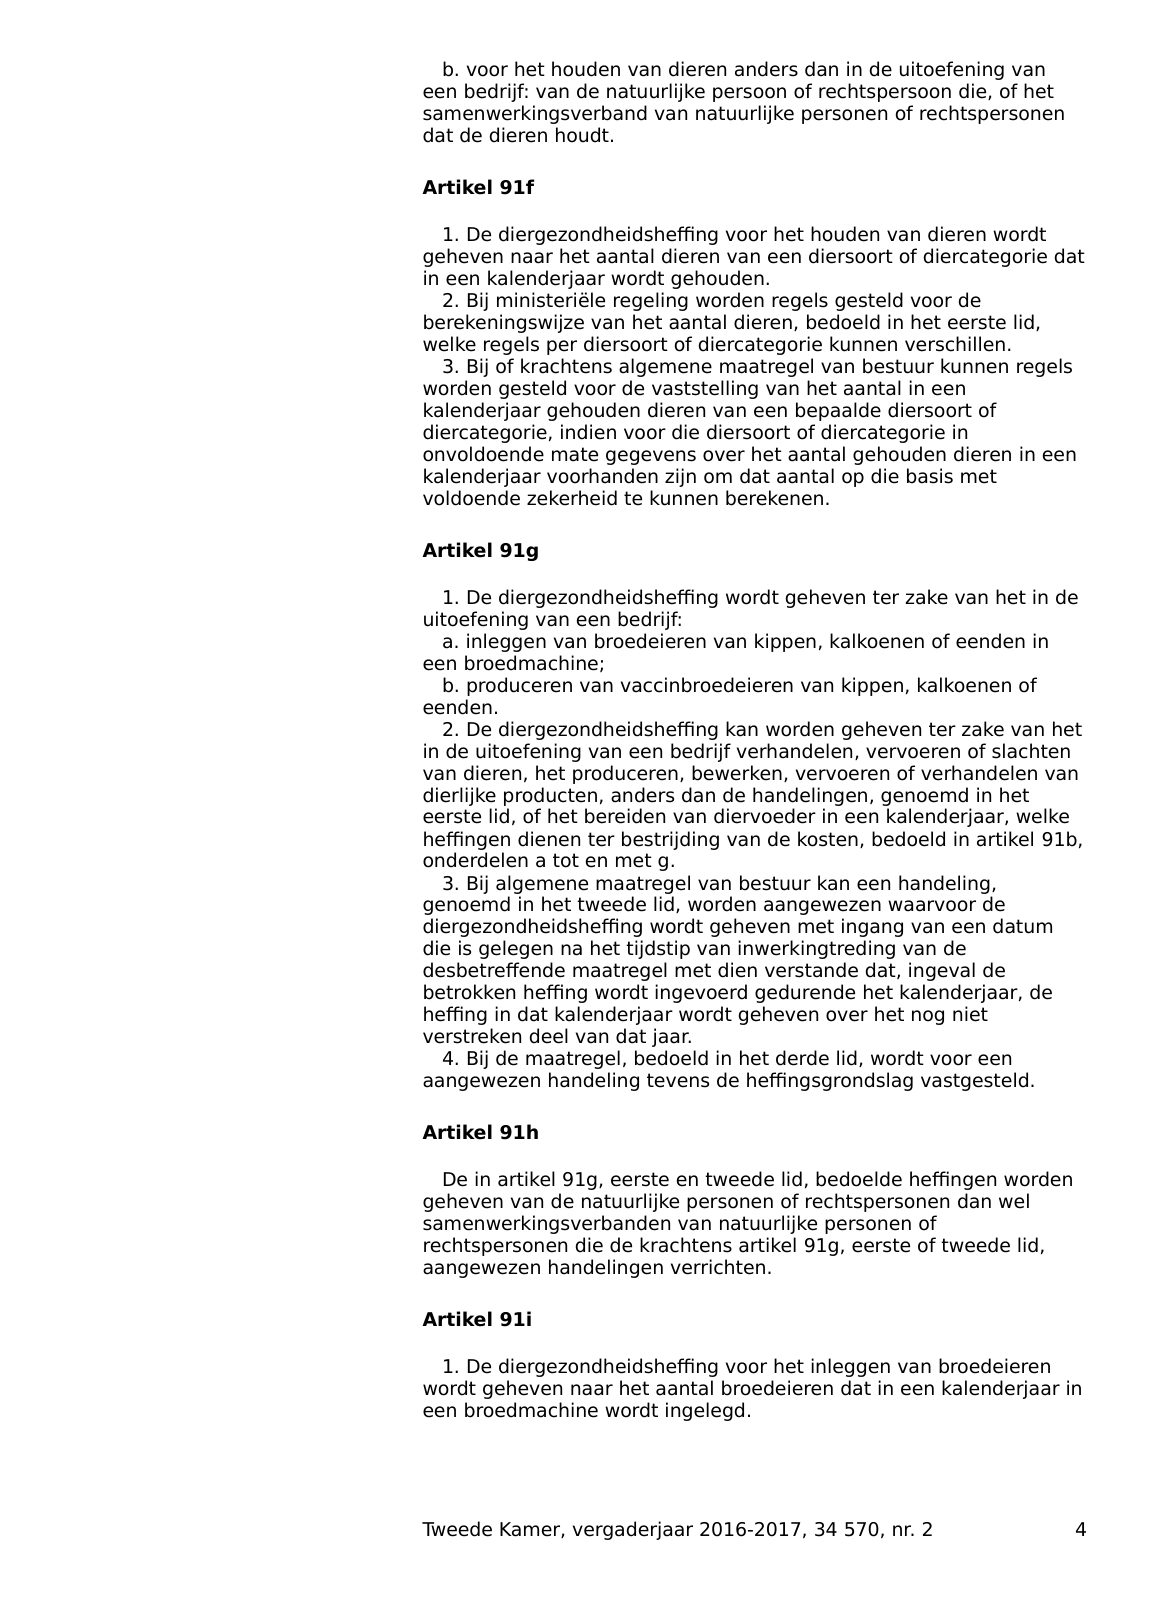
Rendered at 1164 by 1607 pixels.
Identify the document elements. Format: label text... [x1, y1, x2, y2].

text b. produceren van vaccinbroedeieren van kippen, kalkoenen of eenden. [422, 674, 1087, 718]
text a. inleggen van broedeieren van kippen, kalkoenen of eenden in een broedmachine; [422, 631, 1087, 674]
text 4. Bij de maatregel, bedoeld in het derde lid, wordt voor een aangewezen handeling tevens de heffingsgrondslag vastgesteld. [422, 1048, 1087, 1092]
text 1. De diergezondheidsheffing voor het inleggen van broedeieren wordt geheven naar het aantal broedeieren dat in een kalenderjaar in een broedmachine wordt ingelegd. [422, 1356, 1087, 1422]
subtitle Artikel 91f [422, 177, 1087, 199]
subtitle Artikel 91g [422, 540, 1087, 562]
text 3. Bij algemene maatregel van bestuur kan een handeling, genoemd in het tweede lid, worden aangewezen waarvoor de diergezondheidsheffing wordt geheven met ingang van een datum die is gelegen na het tijdstip van inwerkingtreding van de desbetreffende maatregel met dien verstande dat, ingeval de betrokken heffing wordt ingevoerd gedurende het kalenderjaar, de heffing in dat kalenderjaar wordt geheven over het nog niet verstreken deel van dat jaar. [422, 872, 1087, 1048]
text 1. De diergezondheidsheffing wordt geheven ter zake van het in de uitoefening van een bedrijf: [422, 587, 1087, 631]
text 3. Bij of krachtens algemene maatregel van bestuur kunnen regels worden gesteld voor de vaststelling van het aantal in een kalenderjaar gehouden dieren van een bepaalde diersoort of diercategorie, indien voor die diersoort of diercategorie in onvoldoende mate gegevens over het aantal gehouden dieren in een kalenderjaar voorhanden zijn om dat aantal op die basis met voldoende zekerheid te kunnen berekenen. [422, 356, 1087, 510]
text 2. Bij ministeriële regeling worden regels gesteld voor de berekeningswijze van het aantal dieren, bedoeld in het eerste lid, welke regels per diersoort of diercategorie kunnen verschillen. [422, 290, 1087, 356]
text 1. De diergezondheidsheffing voor het houden van dieren wordt geheven naar het aantal dieren van een diersoort of diercategorie dat in een kalenderjaar wordt gehouden. [422, 224, 1087, 290]
subtitle Artikel 91h [422, 1122, 1087, 1144]
text b. voor het houden van dieren anders dan in de uitoefening van een bedrijf: van de natuurlijke persoon of rechtspersoon die, of het samenwerkingsverband van natuurlijke personen of rechtspersonen dat de dieren houdt. [422, 59, 1087, 147]
subtitle Artikel 91i [422, 1309, 1087, 1331]
text De in artikel 91g, eerste en tweede lid, bedoelde heffingen worden geheven van de natuurlijke personen of rechtspersonen dan wel samenwerkingsverbanden van natuurlijke personen of rechtspersonen die de krachtens artikel 91g, eerste of tweede lid, aangewezen handelingen verrichten. [422, 1169, 1087, 1279]
text 2. De diergezondheidsheffing kan worden geheven ter zake van het in de uitoefening van een bedrijf verhandelen, vervoeren of slachten van dieren, het produceren, bewerken, vervoeren of verhandelen van dierlijke producten, anders dan de handelingen, genoemd in het eerste lid, of het bereiden van diervoeder in een kalenderjaar, welke heffingen dienen ter bestrijding van de kosten, bedoeld in artikel 91b, onderdelen a tot en met g. [422, 718, 1087, 872]
